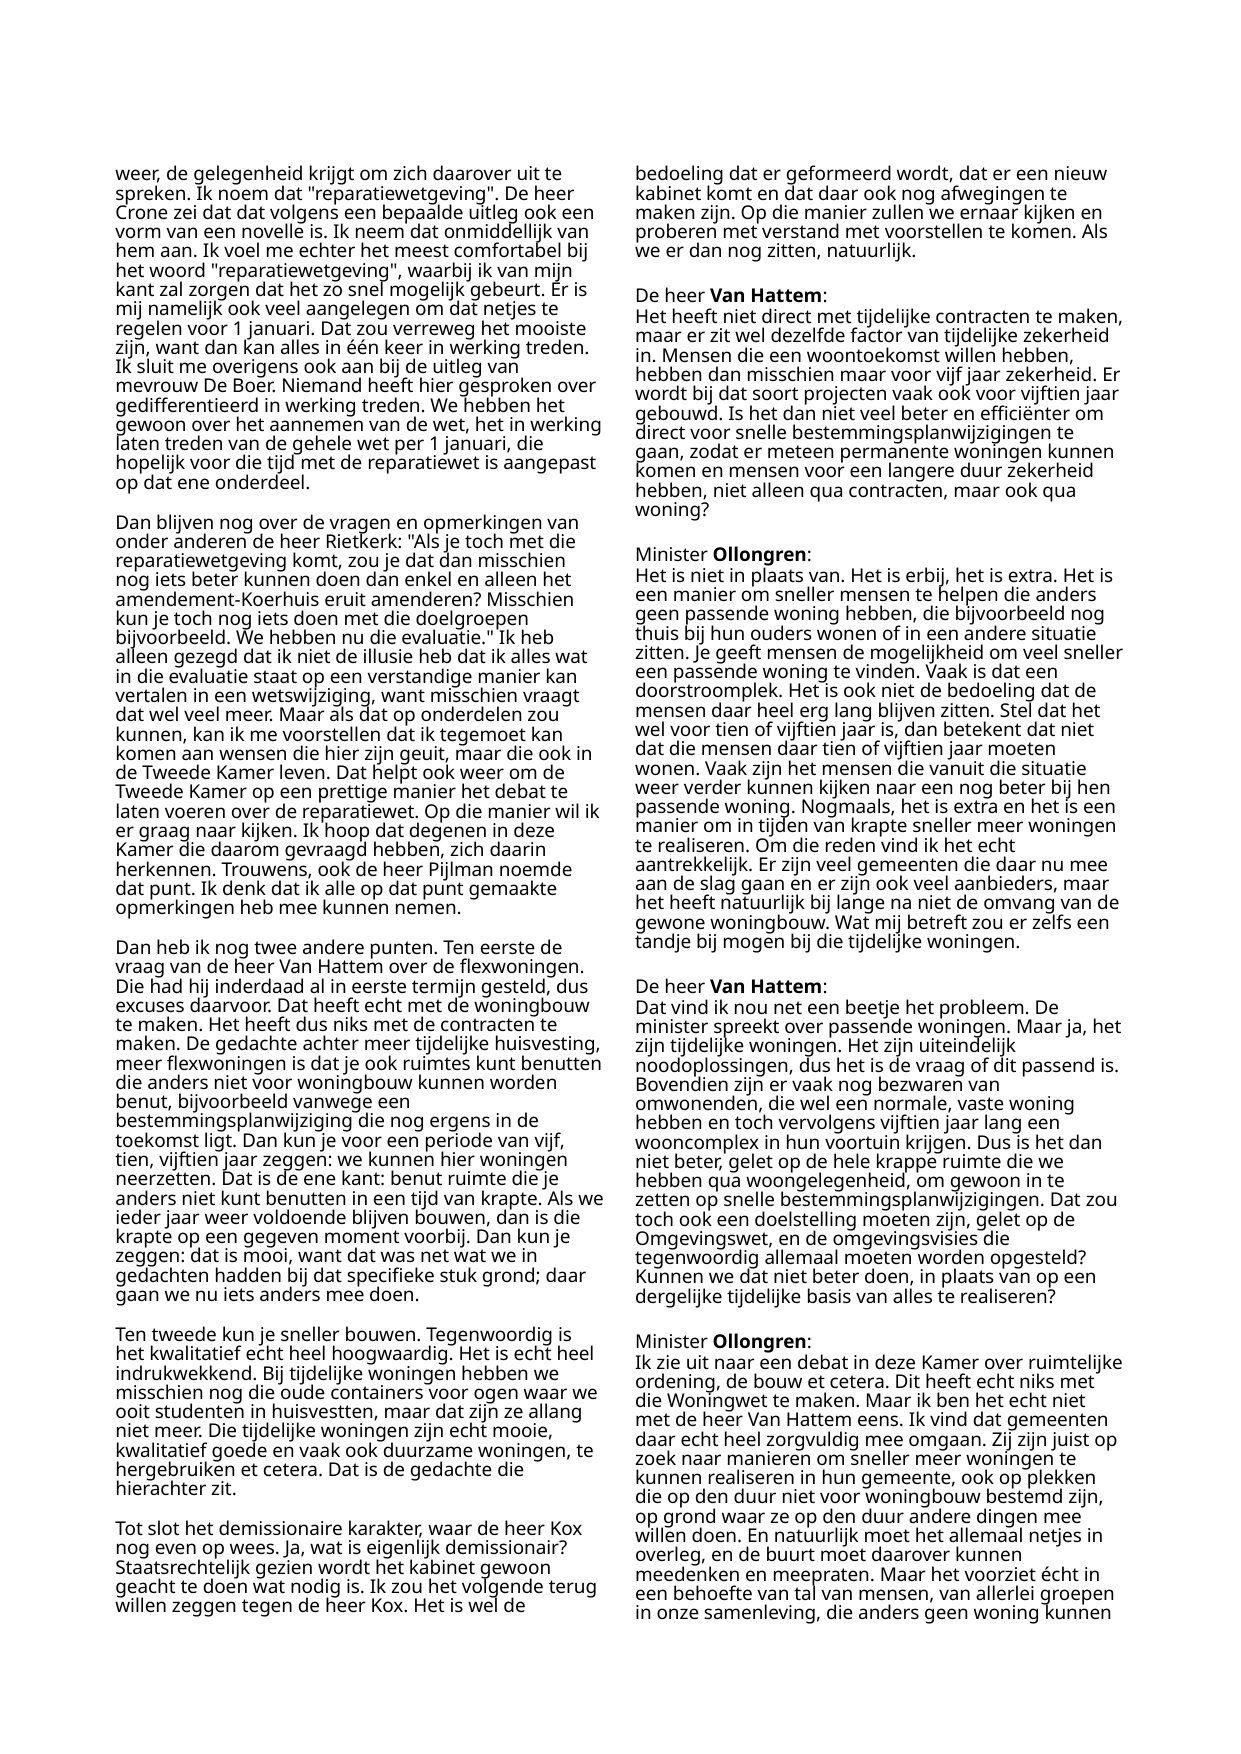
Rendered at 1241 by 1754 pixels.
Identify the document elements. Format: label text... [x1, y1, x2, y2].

text Minister Ollongren: [635, 541, 1125, 567]
text Dat vind ik nou net een beetje het probleem. De minister spreekt over passende woningen. Maar ja, het zijn tijdelijke woningen. Het zijn uiteindelijk noodoplossingen, dus het is de vraag of dit passend is. Bovendien zijn er vaak nog bezwaren van omwonenden, die wel een normale, vaste woning hebben en toch vervolgens vijftien jaar lang een wooncomplex in hun voortuin krijgen. Dus is het dan niet beter, gelet op de hele krappe ruimte die we hebben qua woongelegenheid, om gewoon in te zetten op snelle bestemmingsplanwijzigingen. Dat zou toch ook een doelstelling moeten zijn, gelet op de Omgevingswet, en de omgevingsvisies die tegenwoordig allemaal moeten worden opgesteld? Kunnen we dat niet beter doen, in plaats van op een dergelijke tijdelijke basis van alles te realiseren? [635, 999, 1125, 1307]
text weer, de gelegenheid krijgt om zich daarover uit te spreken. Ik noem dat "reparatiewetgeving". De heer Crone zei dat dat volgens een bepaalde uitleg ook een vorm van een novelle is. Ik neem dat onmiddellijk van hem aan. Ik voel me echter het meest comfortabel bij het woord "reparatiewetgeving", waarbij ik van mijn kant zal zorgen dat het zo snel mogelijk gebeurt. Er is mij namelijk ook veel aangelegen om dat netjes te regelen voor 1 januari. Dat zou verreweg het mooiste zijn, want dan kan alles in één keer in werking treden. Ik sluit me overigens ook aan bij de uitleg van mevrouw De Boer. Niemand heeft hier gesproken over gedifferentieerd in werking treden. We hebben het gewoon over het aannemen van de wet, het in werking laten treden van de gehele wet per 1 januari, die hopelijk voor die tijd met de reparatiewet is aangepast op dat ene onderdeel. [115, 165, 605, 493]
text Minister Ollongren: [635, 1328, 1125, 1354]
text Dan blijven nog over de vragen en opmerkingen van onder anderen de heer Rietkerk: "Als je toch met die reparatiewetgeving komt, zou je dat dan misschien nog iets beter kunnen doen dan enkel en alleen het amendement-Koerhuis eruit amenderen? Misschien kun je toch nog iets doen met die doelgroepen bijvoorbeeld. We hebben nu die evaluatie." Ik heb alleen gezegd dat ik niet de illusie heb dat ik alles wat in die evaluatie staat op een verstandige manier kan vertalen in een wetswijziging, want misschien vraagt dat wel veel meer. Maar als dat op onderdelen zou kunnen, kan ik me voorstellen dat ik tegemoet kan komen aan wensen die hier zijn geuit, maar die ook in de Tweede Kamer leven. Dat helpt ook weer om de Tweede Kamer op een prettige manier het debat te laten voeren over de reparatiewet. Op die manier wil ik er graag naar kijken. Ik hoop dat degenen in deze Kamer die daarom gevraagd hebben, zich daarin herkennen. Trouwens, ook de heer Pijlman noemde dat punt. Ik denk dat ik alle op dat punt gemaakte opmerkingen heb mee kunnen nemen. [115, 514, 605, 918]
text Het heeft niet direct met tijdelijke contracten te maken, maar er zit wel dezelfde factor van tijdelijke zekerheid in. Mensen die een woontoekomst willen hebben, hebben dan misschien maar voor vijf jaar zekerheid. Er wordt bij dat soort projecten vaak ook voor vijftien jaar gebouwd. Is het dan niet veel beter en efficiënter om direct voor snelle bestemmingsplanwijzigingen te gaan, zodat er meteen permanente woningen kunnen komen en mensen voor een langere duur zekerheid hebben, niet alleen qua contracten, maar ook qua woning? [635, 308, 1125, 520]
text Het is niet in plaats van. Het is erbij, het is extra. Het is een manier om sneller mensen te helpen die anders geen passende woning hebben, die bijvoorbeeld nog thuis bij hun ouders wonen of in een andere situatie zitten. Je geeft mensen de mogelijkheid om veel sneller een passende woning te vinden. Vaak is dat een doorstroomplek. Het is ook niet de bedoeling dat de mensen daar heel erg lang blijven zitten. Stel dat het wel voor tien of vijftien jaar is, dan betekent dat niet dat die mensen daar tien of vijftien jaar moeten wonen. Vaak zijn het mensen die vanuit die situatie weer verder kunnen kijken naar een nog beter bij hen passende woning. Nogmaals, het is extra en het is een manier om in tijden van krapte sneller meer woningen te realiseren. Om die reden vind ik het echt aantrekkelijk. Er zijn veel gemeenten die daar nu mee aan de slag gaan en er zijn ook veel aanbieders, maar het heeft natuurlijk bij lange na niet de omvang van de gewone woningbouw. Wat mij betreft zou er zelfs een tandje bij mogen bij die tijdelijke woningen. [635, 567, 1125, 952]
text Tot slot het demissionaire karakter, waar de heer Kox nog even op wees. Ja, wat is eigenlijk demissionair? Staatsrechtelijk gezien wordt het kabinet gewoon geacht te doen wat nodig is. Ik zou het volgende terug willen zeggen tegen de heer Kox. Het is wel de [115, 1520, 605, 1616]
text De heer Van Hattem: [635, 282, 1125, 308]
text Ik zie uit naar een debat in deze Kamer over ruimtelijke ordening, de bouw et cetera. Dit heeft echt niks met die Woningwet te maken. Maar ik ben het echt niet met de heer Van Hattem eens. Ik vind dat gemeenten daar echt heel zorgvuldig mee omgaan. Zij zijn juist op zoek naar manieren om sneller meer woningen te kunnen realiseren in hun gemeente, ook op plekken die op den duur niet voor woningbouw bestemd zijn, op grond waar ze op den duur andere dingen mee willen doen. En natuurlijk moet het allemaal netjes in overleg, en de buurt moet daarover kunnen meedenken en meepraten. Maar het voorziet écht in een behoefte van tal van mensen, van allerlei groepen in onze samenleving, die anders geen woning kunnen [635, 1354, 1125, 1623]
text Ten tweede kun je sneller bouwen. Tegenwoordig is het kwalitatief echt heel hoogwaardig. Het is echt heel indrukwekkend. Bij tijdelijke woningen hebben we misschien nog die oude containers voor ogen waar we ooit studenten in huisvestten, maar dat zijn ze allang niet meer. Die tijdelijke woningen zijn echt mooie, kwalitatief goede en vaak ook duurzame woningen, te hergebruiken et cetera. Dat is de gedachte die hierachter zit. [115, 1326, 605, 1499]
text Dan heb ik nog twee andere punten. Ten eerste de vraag van de heer Van Hattem over de flexwoningen. Die had hij inderdaad al in eerste termijn gesteld, dus excuses daarvoor. Dat heeft echt met de woningbouw te maken. Het heeft dus niks met de contracten te maken. De gedachte achter meer tijdelijke huisvesting, meer flexwoningen is dat je ook ruimtes kunt benutten die anders niet voor woningbouw kunnen worden benut, bijvoorbeeld vanwege een bestemmingsplanwijziging die nog ergens in de toekomst ligt. Dan kun je voor een periode van vijf, tien, vijftien jaar zeggen: we kunnen hier woningen neerzetten. Dat is de ene kant: benut ruimte die je anders niet kunt benutten in een tijd van krapte. Als we ieder jaar weer voldoende blijven bouwen, dan is die krapte op een gegeven moment voorbij. Dan kun je zeggen: dat is mooi, want dat was net wat we in gedachten hadden bij dat specifieke stuk grond; daar gaan we nu iets anders mee doen. [115, 939, 605, 1305]
text De heer Van Hattem: [635, 973, 1125, 999]
text bedoeling dat er geformeerd wordt, dat er een nieuw kabinet komt en dat daar ook nog afwegingen te maken zijn. Op die manier zullen we ernaar kijken en proberen met verstand met voorstellen te komen. Als we er dan nog zitten, natuurlijk. [635, 165, 1125, 262]
